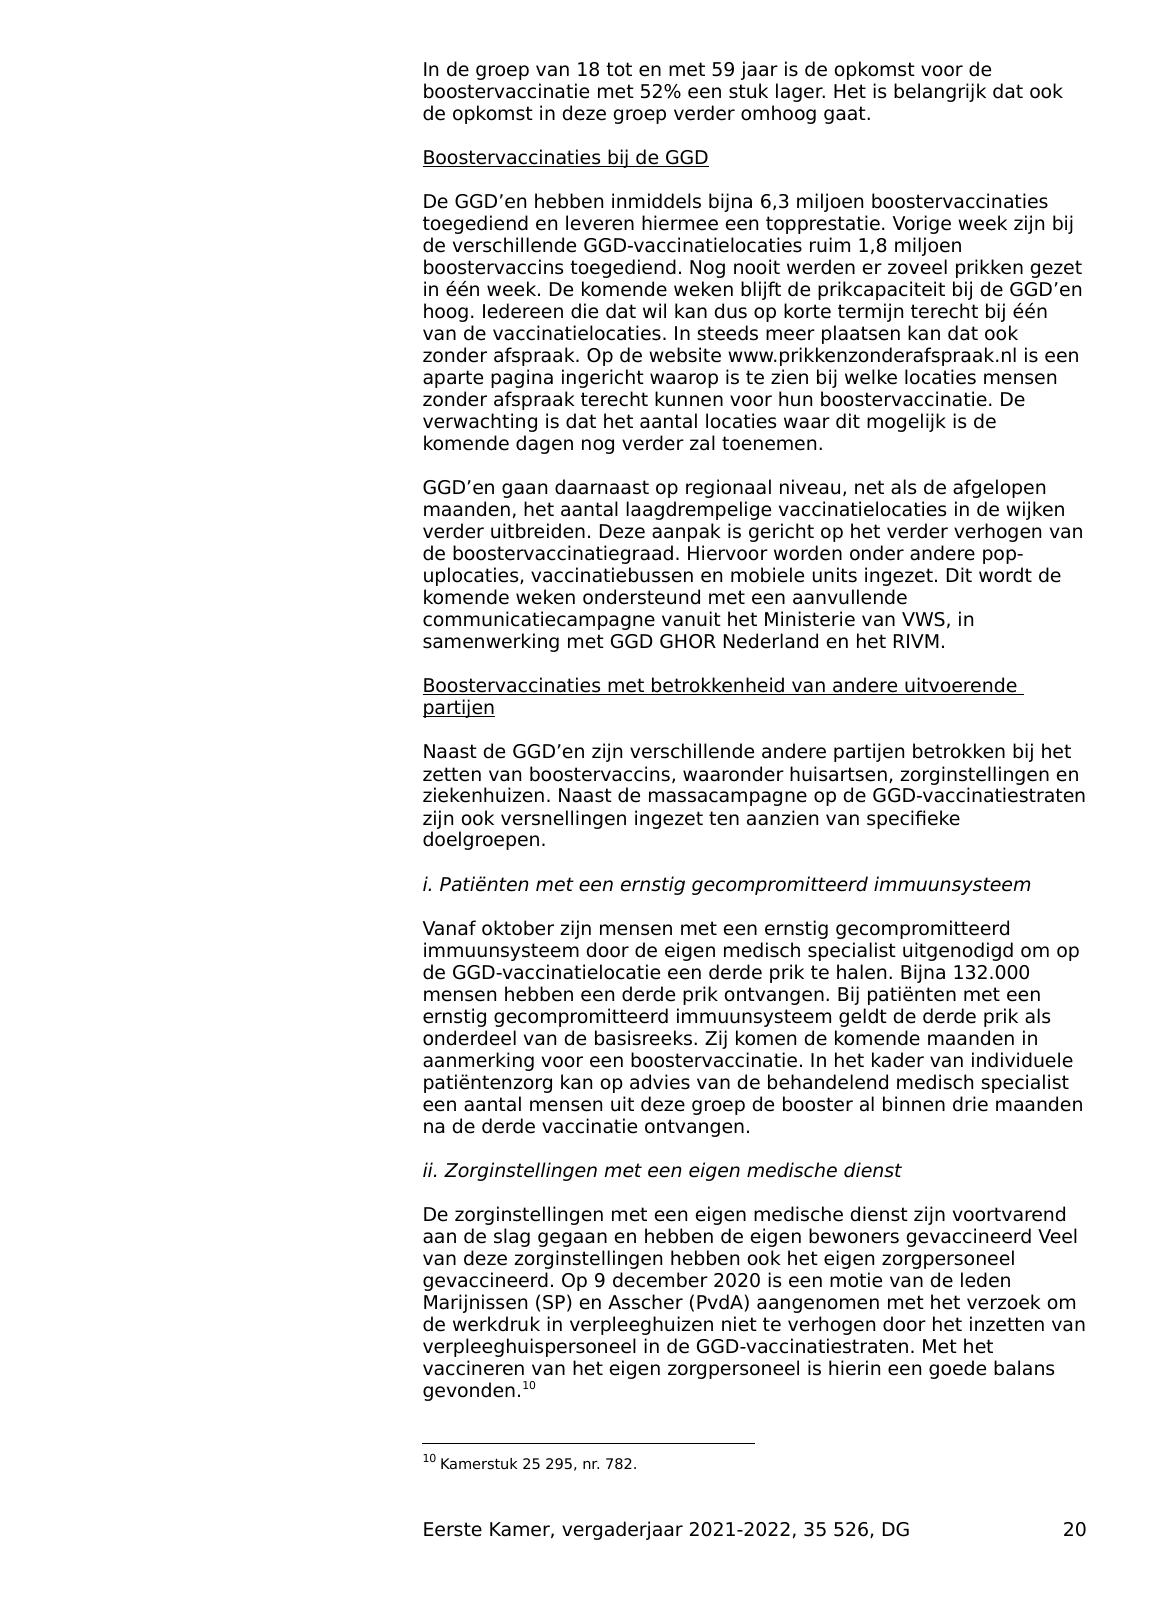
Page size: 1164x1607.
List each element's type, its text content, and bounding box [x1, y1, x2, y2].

text Vanaf oktober zijn mensen met een ernstig gecompromitteerd immuunsysteem door de eigen medisch specialist uitgenodigd om op de GGD-vaccinatielocatie een derde prik te halen. Bijna 132.000 mensen hebben een derde prik ontvangen. Bij patiënten met een ernstig gecompromitteerd immuunsysteem geldt de derde prik als onderdeel van de basisreeks. Zij komen de komende maanden in aanmerking voor een boostervaccinatie. In het kader van individuele patiëntenzorg kan op advies van de behandelend medisch specialist een aantal mensen uit deze groep de booster al binnen drie maanden na de derde vaccinatie ontvangen. [422, 918, 1087, 1137]
text De zorginstellingen met een eigen medische dienst zijn voortvarend aan de slag gegaan en hebben de eigen bewoners gevaccineerd Veel van deze zorginstellingen hebben ook het eigen zorgpersoneel gevaccineerd. Op 9 december 2020 is een motie van de leden Marijnissen (SP) en Asscher (PvdA) aangenomen met het verzoek om de werkdruk in verpleeghuizen niet te verhogen door het inzetten van verpleeghuispersoneel in de GGD-vaccinatiestraten. Met het vaccineren van het eigen zorgpersoneel is hierin een goede balans gevonden. [422, 1204, 1087, 1402]
subtitle Boostervaccinaties bij de GGD [422, 147, 1087, 169]
text Kamerstuk 25 295, nr. 782. [422, 1452, 1087, 1474]
text De GGD’en hebben inmiddels bijna 6,3 miljoen boostervaccinaties toegediend en leveren hiermee een topprestatie. Vorige week zijn bij de verschillende GGD-vaccinatielocaties ruim 1,8 miljoen boostervaccins toegediend. Nog nooit werden er zoveel prikken gezet in één week. De komende weken blijft de prikcapaciteit bij de GGD’en hoog. Iedereen die dat wil kan dus op korte termijn terecht bij één van de vaccinatielocaties. In steeds meer plaatsen kan dat ook zonder afspraak. Op de website www.prikkenzonderafspraak.nl is een aparte pagina ingericht waarop is te zien bij welke locaties mensen zonder afspraak terecht kunnen voor hun boostervaccinatie. De verwachting is dat het aantal locaties waar dit mogelijk is de komende dagen nog verder zal toenemen. [422, 191, 1087, 455]
text GGD’en gaan daarnaast op regionaal niveau, net als de afgelopen maanden, het aantal laagdrempelige vaccinatielocaties in de wijken verder uitbreiden. Deze aanpak is gericht op het verder verhogen van de boostervaccinatiegraad. Hiervoor worden onder andere pop-uplocaties, vaccinatiebussen en mobiele units ingezet. Dit wordt de komende weken ondersteund met een aanvullende communicatiecampagne vanuit het Ministerie van VWS, in samenwerking met GGD GHOR Nederland en het RIVM. [422, 477, 1087, 653]
text Naast de GGD’en zijn verschillende andere partijen betrokken bij het zetten van boostervaccins, waaronder huisartsen, zorginstellingen en ziekenhuizen. Naast de massacampagne op de GGD-vaccinatiestraten zijn ook versnellingen ingezet ten aanzien van specifieke doelgroepen. [422, 741, 1087, 851]
subtitle Boostervaccinaties met betrokkenheid van andere uitvoerende partijen [422, 675, 1087, 719]
subtitle i. Patiënten met een ernstig gecompromitteerd immuunsysteem [422, 873, 1087, 896]
subtitle ii. Zorginstellingen met een eigen medische dienst [422, 1160, 1087, 1182]
text In de groep van 18 tot en met 59 jaar is de opkomst voor de boostervaccinatie met 52% een stuk lager. Het is belangrijk dat ook de opkomst in deze groep verder omhoog gaat. [422, 59, 1087, 125]
